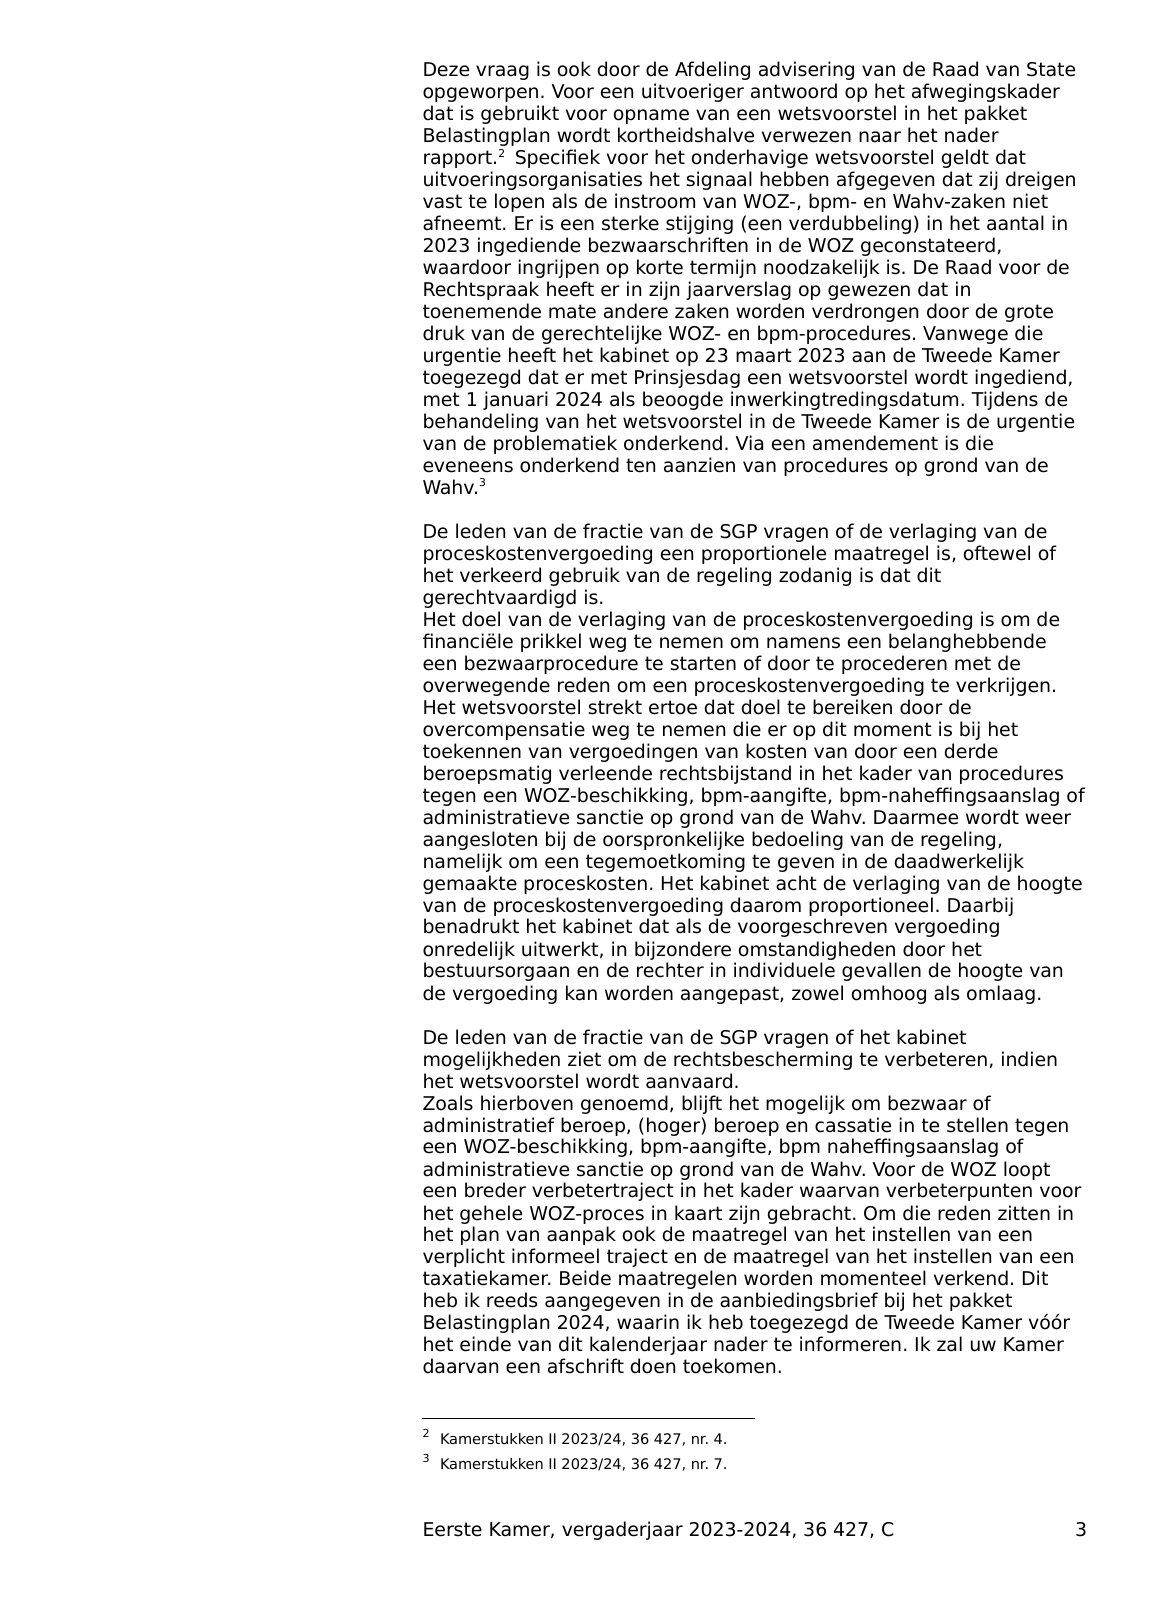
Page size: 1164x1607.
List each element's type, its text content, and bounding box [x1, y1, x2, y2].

text Kamerstukken II 2023/24, 36 427, nr. 7. [422, 1452, 1087, 1474]
text Het doel van de verlaging van de proceskostenvergoeding is om de financiële prikkel weg te nemen om namens een belanghebbende een bezwaarprocedure te starten of door te procederen met de overwegende reden om een proceskostenvergoeding te verkrijgen. Het wetsvoorstel strekt ertoe dat doel te bereiken door de overcompensatie weg te nemen die er op dit moment is bij het toekennen van vergoedingen van kosten van door een derde beroepsmatig verleende rechtsbijstand in het kader van procedures tegen een WOZ-beschikking, bpm-aangifte, bpm-naheffingsaanslag of administratieve sanctie op grond van de Wahv. Daarmee wordt weer aangesloten bij de oorspronkelijke bedoeling van de regeling, namelijk om een tegemoetkoming te geven in de daadwerkelijk gemaakte proceskosten. Het kabinet acht de verlaging van de hoogte van de proceskostenvergoeding daarom proportioneel. Daarbij benadrukt het kabinet dat als de voorgeschreven vergoeding onredelijk uitwerkt, in bijzondere omstandigheden door het bestuursorgaan en de rechter in individuele gevallen de hoogte van de vergoeding kan worden aangepast, zowel omhoog als omlaag. [422, 609, 1087, 1004]
text De leden van de fractie van de SGP vragen of het kabinet mogelijkheden ziet om de rechtsbescherming te verbeteren, indien het wetsvoorstel wordt aanvaard. [422, 1027, 1087, 1092]
text Kamerstukken II 2023/24, 36 427, nr. 4. [422, 1427, 1087, 1449]
text De leden van de fractie van de SGP vragen of de verlaging van de proceskostenvergoeding een proportionele maatregel is, oftewel of het verkeerd gebruik van de regeling zodanig is dat dit gerechtvaardigd is. [422, 521, 1087, 609]
text Deze vraag is ook door de Afdeling advisering van de Raad van State opgeworpen. Voor een uitvoeriger antwoord op het afwegingskader dat is gebruikt voor opname van een wetsvoorstel in het pakket Belastingplan wordt kortheidshalve verwezen naar het nader rapport. Specifiek voor het onderhavige wetsvoorstel geldt dat uitvoeringsorganisaties het signaal hebben afgegeven dat zij dreigen vast te lopen als de instroom van WOZ-, bpm- en Wahv-zaken niet afneemt. Er is een sterke stijging (een verdubbeling) in het aantal in 2023 ingediende bezwaarschriften in de WOZ geconstateerd, waardoor ingrijpen op korte termijn noodzakelijk is. De Raad voor de Rechtspraak heeft er in zijn jaarverslag op gewezen dat in toenemende mate andere zaken worden verdrongen door de grote druk van de gerechtelijke WOZ- en bpm-procedures. Vanwege die urgentie heeft het kabinet op 23 maart 2023 aan de Tweede Kamer toegezegd dat er met Prinsjesdag een wetsvoorstel wordt ingediend, met 1 januari 2024 als beoogde inwerkingtredingsdatum. Tijdens de behandeling van het wetsvoorstel in de Tweede Kamer is de urgentie van de problematiek onderkend. Via een amendement is die eveneens onderkend ten aanzien van procedures op grond van de Wahv. [422, 59, 1087, 499]
text Zoals hierboven genoemd, blijft het mogelijk om bezwaar of administratief beroep, (hoger) beroep en cassatie in te stellen tegen een WOZ-beschikking, bpm-aangifte, bpm naheffingsaanslag of administratieve sanctie op grond van de Wahv. Voor de WOZ loopt een breder verbetertraject in het kader waarvan verbeterpunten voor het gehele WOZ-proces in kaart zijn gebracht. Om die reden zitten in het plan van aanpak ook de maatregel van het instellen van een verplicht informeel traject en de maatregel van het instellen van een taxatiekamer. Beide maatregelen worden momenteel verkend. Dit heb ik reeds aangegeven in de aanbiedingsbrief bij het pakket Belastingplan 2024, waarin ik heb toegezegd de Tweede Kamer vóór het einde van dit kalenderjaar nader te informeren. Ik zal uw Kamer daarvan een afschrift doen toekomen. [422, 1092, 1087, 1378]
